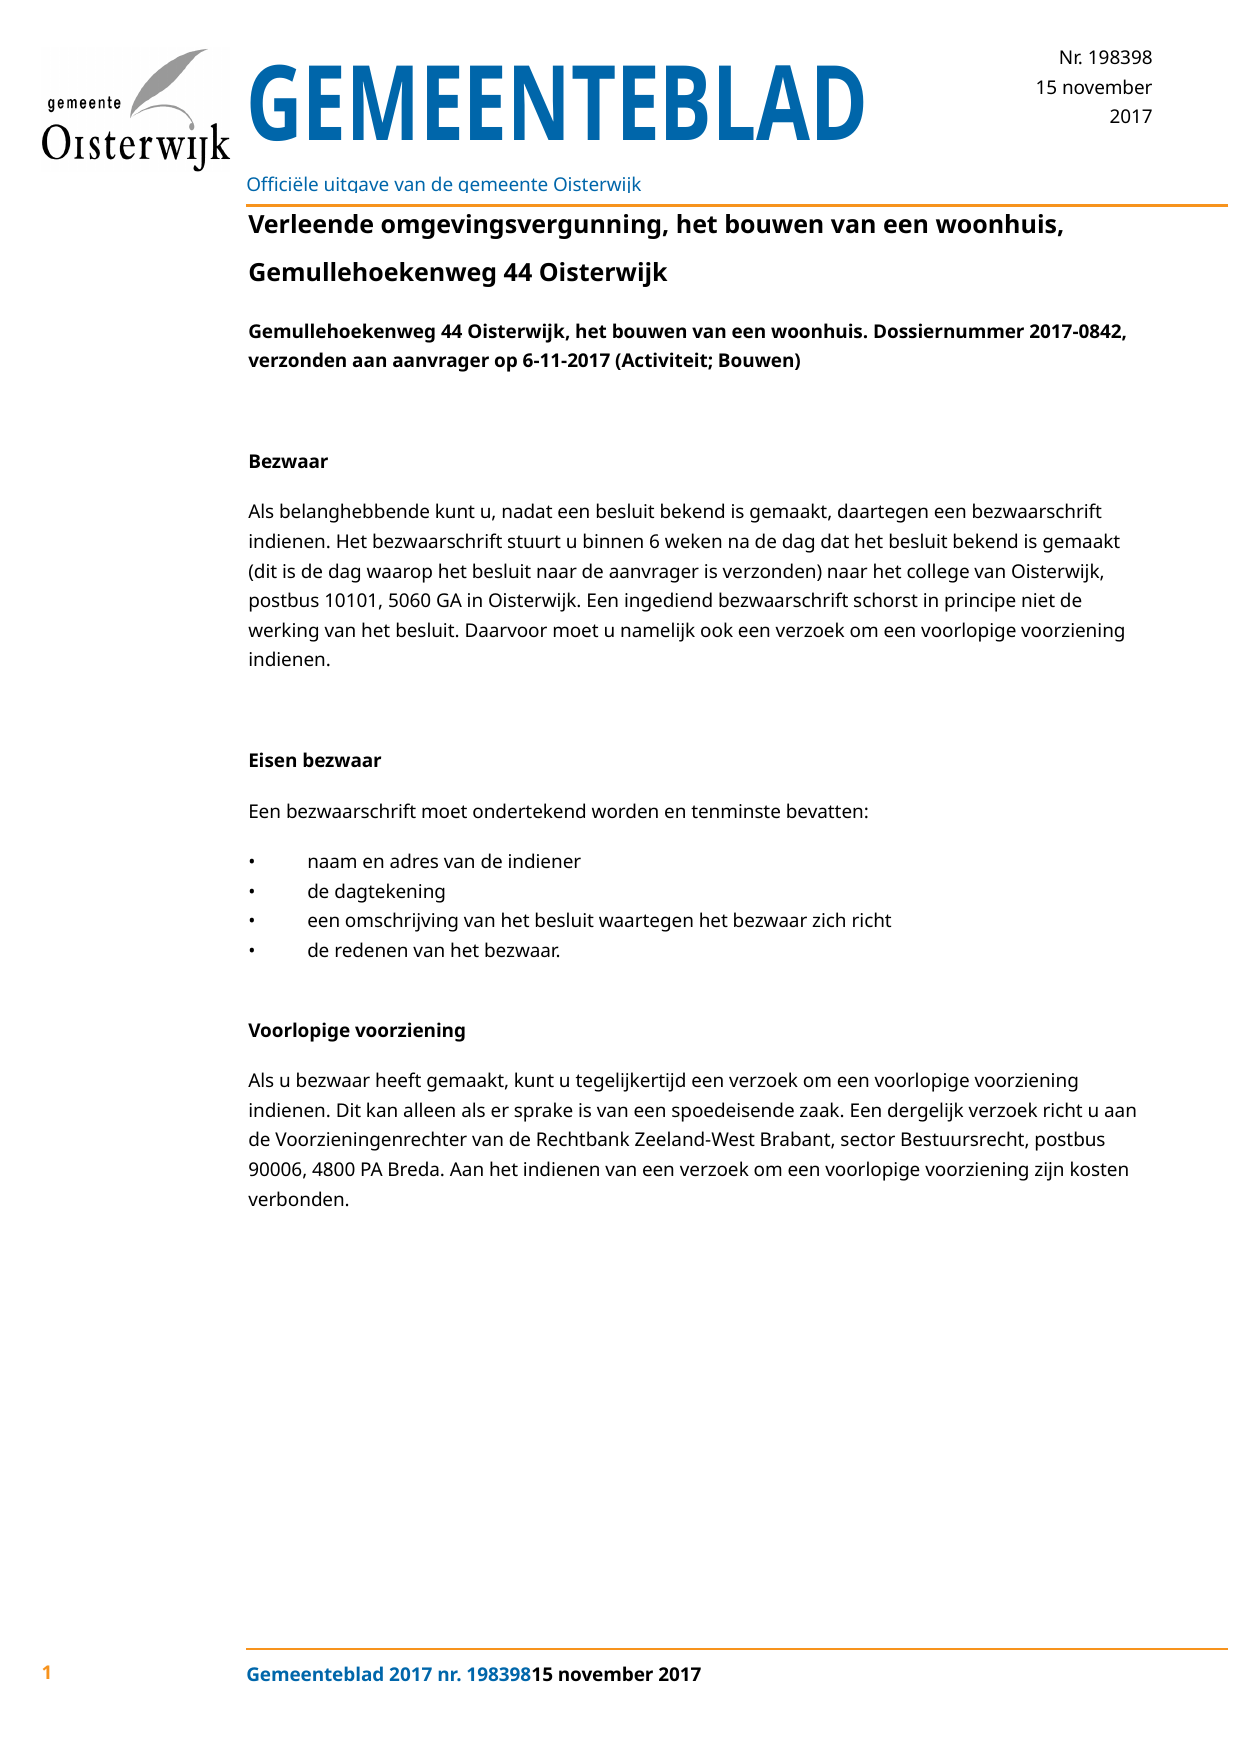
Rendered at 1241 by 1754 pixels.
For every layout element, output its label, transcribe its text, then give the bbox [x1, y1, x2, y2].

list een omschrijving van het besluit waartegen het bezwaar zich richt [248, 907, 1152, 933]
text Eisen bezwaar [248, 747, 1152, 773]
text Een bezwaarschrift moet ondertekend worden en tenminste bevatten: [248, 798, 1152, 824]
list de dagtekening [248, 878, 1152, 904]
text Gemullehoekenweg 44 Oisterwijk, het bouwen van een woonhuis. Dossiernummer 2017-0842, verzonden aan aanvrager op 6-11-2017 (Activiteit; Bouwen) [248, 318, 1152, 373]
text Voorlopige voorziening [248, 1017, 1152, 1043]
text Bezwaar [248, 448, 1152, 474]
text Als u bezwaar heeft gemaakt, kunt u tegelijkertijd een verzoek om een voorlopige voorziening indienen. Dit kan alleen als er sprake is van een spoedeisende zaak. Een dergelijk verzoek richt u aan de Voorzieningenrechter van de Rechtbank Zeeland-West Brabant, sector Bestuursrecht, postbus 90006, 4800 PA Breda. Aan het indienen van een verzoek om een voorlopige voorziening zijn kosten verbonden. [248, 1067, 1152, 1212]
list naam en adres van de indiener [248, 848, 1152, 874]
text Als belanghebbende kunt u, nadat een besluit bekend is gemaakt, daartegen een bezwaarschrift indienen. Het bezwaarschrift stuurt u binnen 6 weken na de dag dat het besluit bekend is gemaakt (dit is de dag waarop het besluit naar de aanvrager is verzonden) naar het college van Oisterwijk, postbus 10101, 5060 GA in Oisterwijk. Een ingediend bezwaarschrift schorst in principe niet de werking van het besluit. Daarvoor moet u namelijk ook een verzoek om een voorlopige voorziening indienen. [248, 499, 1152, 672]
text Verleende omgevingsvergunning, het bouwen van een woonhuis, Gemullehoekenweg 44 Oisterwijk [248, 207, 1152, 288]
picture [41, 47, 231, 172]
list de redenen van het bezwaar. [248, 937, 1152, 963]
